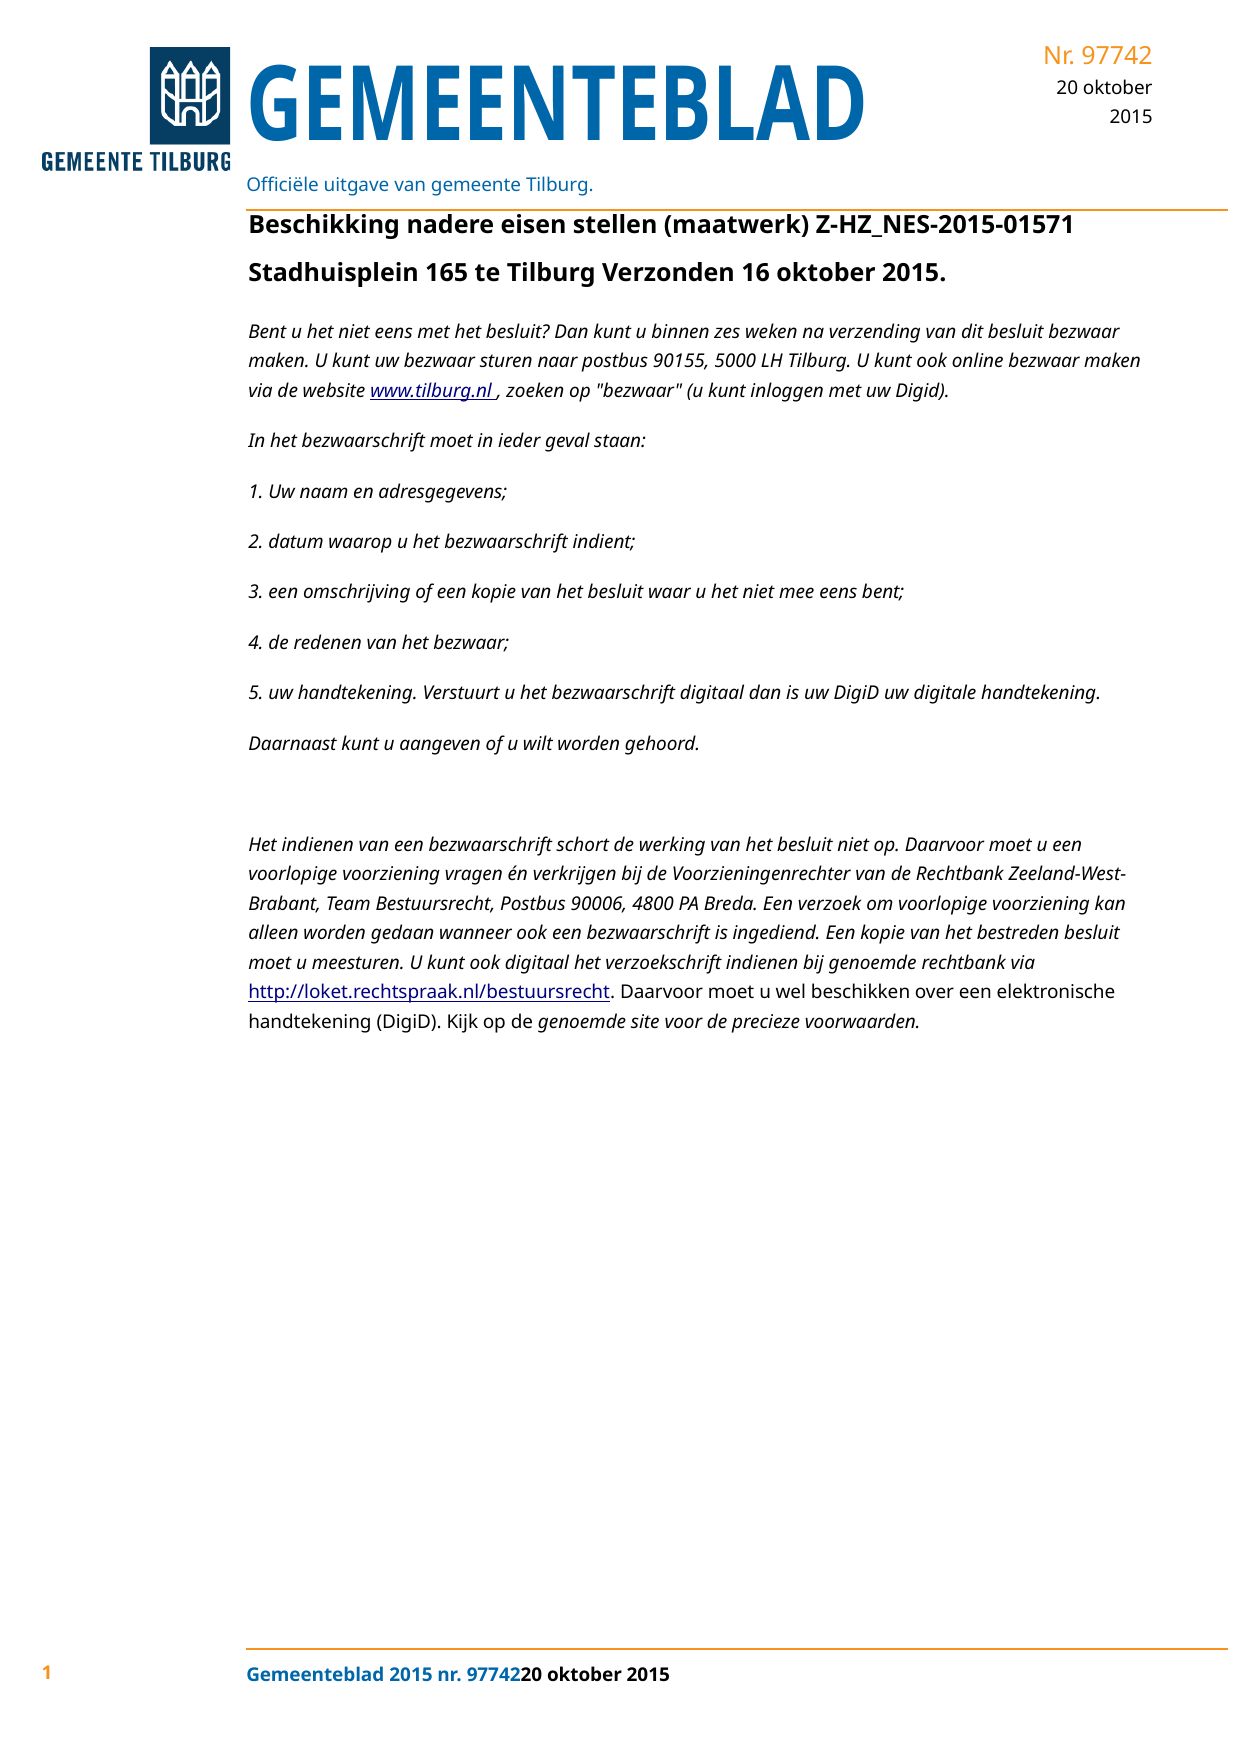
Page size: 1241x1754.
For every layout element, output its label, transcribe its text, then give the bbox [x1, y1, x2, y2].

text 3. een omschrijving of een kopie van het besluit waar u het niet mee eens bent; [248, 579, 1152, 604]
text Bent u het niet eens met het besluit? Dan kunt u binnen zes weken na verzending van dit besluit bezwaar maken. U kunt uw bezwaar sturen naar postbus 90155, 5000 LH Tilburg. U kunt ook online bezwaar maken via de website www.tilburg.nl , zoeken op "bezwaar" (u kunt inloggen met uw Digid). [248, 318, 1152, 403]
text Beschikking nadere eisen stellen (maatwerk) Z-HZ_NES-2015-01571 Stadhuisplein 165 te Tilburg Verzonden 16 oktober 2015. [248, 211, 1152, 288]
text 2. datum waarop u het bezwaarschrift indient; [248, 528, 1152, 554]
text Daarnaast kunt u aangeven of u wilt worden gehoord. [248, 730, 1152, 756]
picture [41, 47, 231, 172]
text 5. uw handtekening. Verstuurt u het bezwaarschrift digitaal dan is uw DigiD uw digitale handtekening. [248, 679, 1152, 705]
text 4. de redenen van het bezwaar; [248, 629, 1152, 655]
text 1. Uw naam en adresgegevens; [248, 478, 1152, 504]
text In het bezwaarschrift moet in ieder geval staan: [248, 427, 1152, 453]
text Het indienen van een bezwaarschrift schort de werking van het besluit niet op. Daarvoor moet u een voorlopige voorziening vragen én verkrijgen bij de Voorzieningenrechter van de Rechtbank Zeeland-West-Brabant, Team Bestuursrecht, Postbus 90006, 4800 PA Breda. Een verzoek om voorlopige voorziening kan alleen worden gedaan wanneer ook een bezwaarschrift is ingediend. Een kopie van het bestreden besluit moet u meesturen. U kunt ook digitaal het verzoekschrift indienen bij genoemde rechtbank via http://loket.rechtspraak.nl/bestuursrecht. Daarvoor moet u wel beschikken over een elektronische handtekening (DigiD). Kijk op de genoemde site voor de precieze voorwaarden. [248, 831, 1152, 1034]
